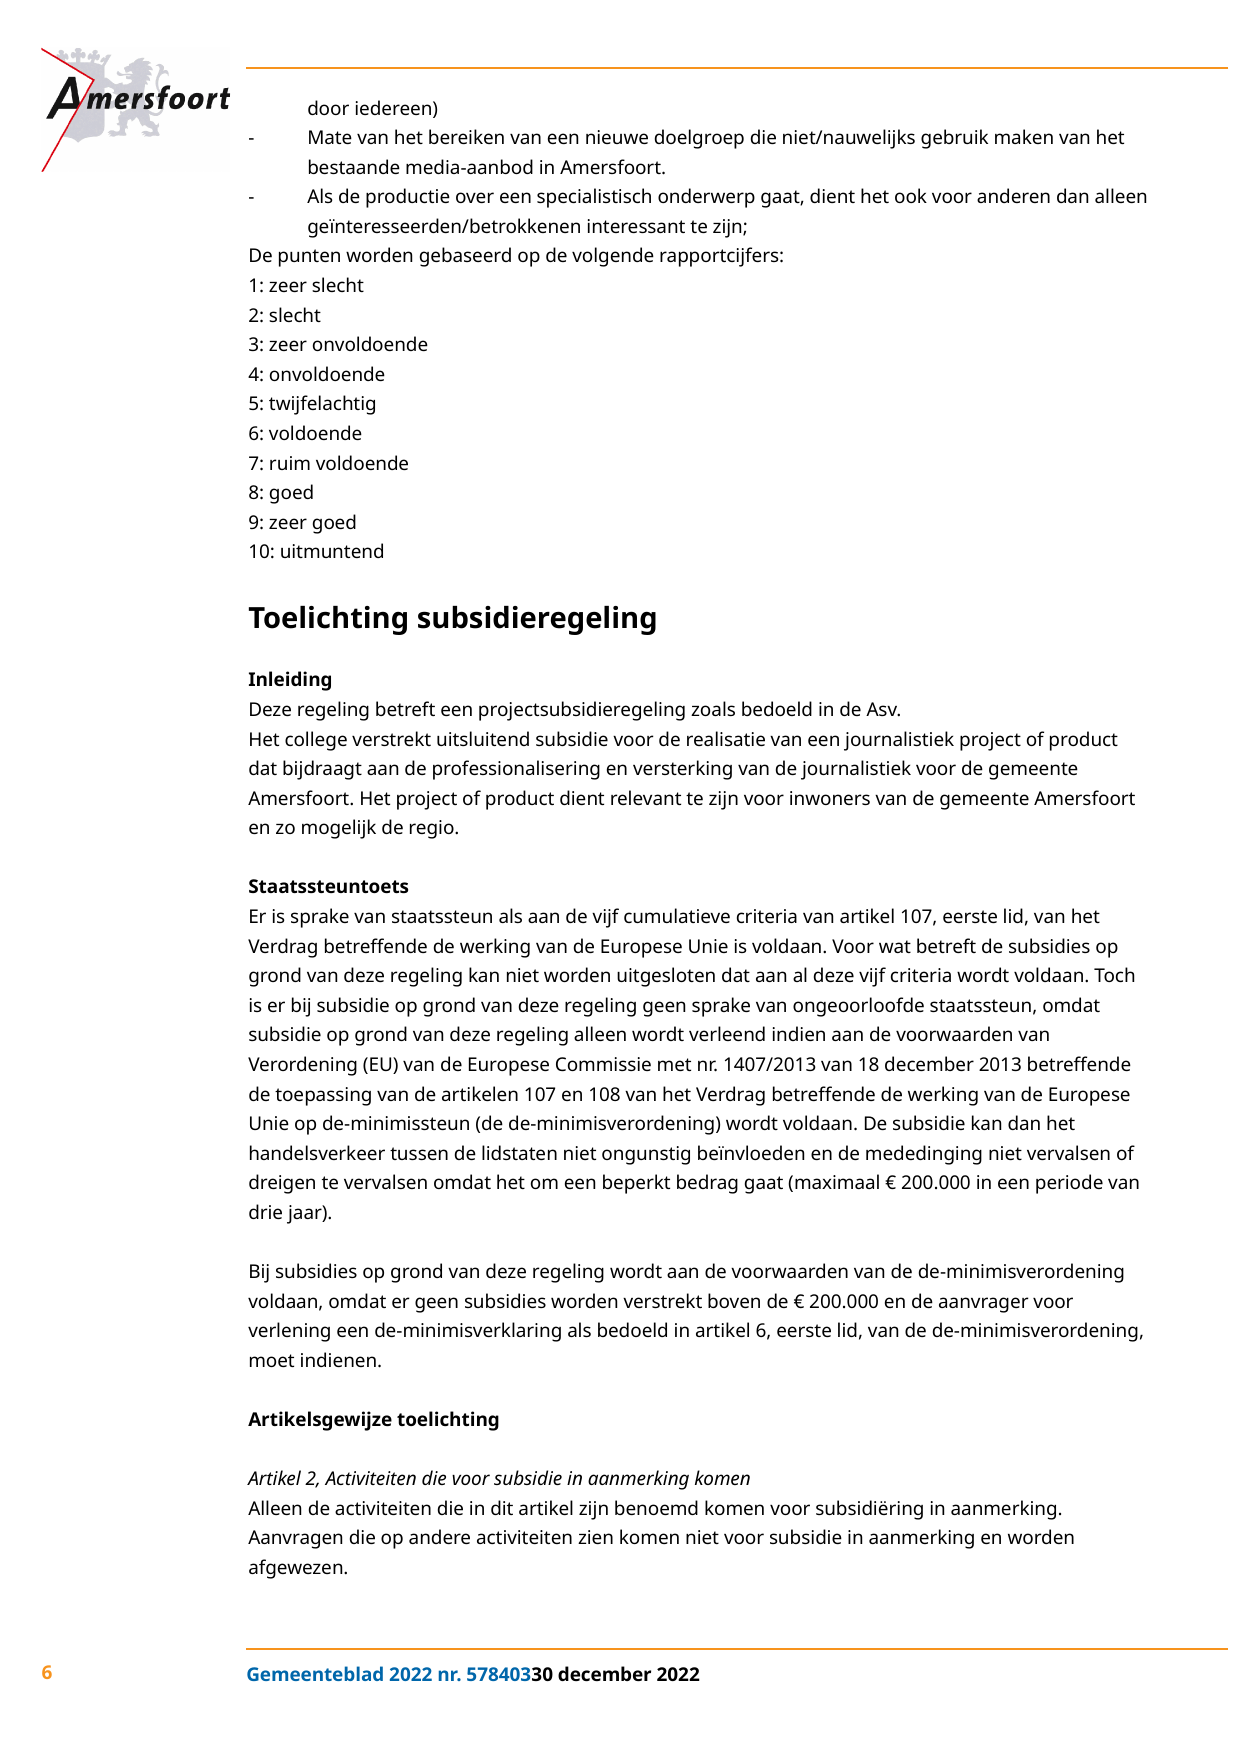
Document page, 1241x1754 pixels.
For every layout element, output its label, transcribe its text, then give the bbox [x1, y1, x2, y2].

text 10: uitmuntend [248, 538, 1152, 564]
text Inleiding [248, 667, 1152, 692]
text Artikel 2, Activiteiten die voor subsidie in aanmerking komen [248, 1465, 1152, 1491]
text 6: voldoende [248, 420, 1152, 446]
picture [41, 47, 231, 172]
text 7: ruim voldoende [248, 450, 1152, 476]
text Toelichting subsidieregeling [248, 598, 1152, 637]
text Staatssteuntoets [248, 874, 1152, 899]
text 2: slecht [248, 302, 1152, 328]
list Mate van het bereiken van een nieuwe doelgroep die niet/nauwelijks gebruik maken van het bestaande media-aanbod in Amersfoort. [248, 124, 1152, 180]
text Er is sprake van staatssteun als aan de vijf cumulatieve criteria van artikel 107, eerste lid, van het Verdrag betreffende de werking van de Europese Unie is voldaan. Voor wat betreft de subsidies op grond van deze regeling kan niet worden uitgesloten dat aan al deze vijf criteria wordt voldaan. Toch is er bij subsidie op grond van deze regeling geen sprake van ongeoorloofde staatssteun, omdat subsidie op grond van deze regeling alleen wordt verleend indien aan de voorwaarden van Verordening (EU) van de Europese Commissie met nr. 1407/2013 van 18 december 2013 betreffende de toepassing van de artikelen 107 en 108 van het Verdrag betreffende de werking van de Europese Unie op de-minimissteun (de de-minimisverordening) wordt voldaan. De subsidie kan dan het handelsverkeer tussen de lidstaten niet ongunstig beïnvloeden en de mededinging niet vervalsen of dreigen te vervalsen omdat het om een beperkt bedrag gaat (maximaal € 200.000 in een periode van drie jaar). [248, 903, 1152, 1225]
list Als de productie over een specialistisch onderwerp gaat, dient het ook voor anderen dan alleen geïnteresseerden/betrokkenen interessant te zijn; [248, 183, 1152, 239]
text De punten worden gebaseerd op de volgende rapportcijfers: [248, 243, 1152, 268]
text Alleen de activiteiten die in dit artikel zijn benoemd komen voor subsidiëring in aanmerking. Aanvragen die op andere activiteiten zien komen niet voor subsidie in aanmerking en worden afgewezen. [248, 1495, 1152, 1580]
text Het college verstrekt uitsluitend subsidie voor de realisatie van een journalistiek project of product dat bijdraagt aan de professionalisering en versterking van de journalistiek voor de gemeente Amersfoort. Het project of product dient relevant te zijn voor inwoners van de gemeente Amersfoort en zo mogelijk de regio. [248, 726, 1152, 840]
text Deze regeling betreft een projectsubsidieregeling zoals bedoeld in de Asv. [248, 696, 1152, 722]
text 1: zeer slecht [248, 272, 1152, 298]
text 8: goed [248, 479, 1152, 505]
text 9: zeer goed [248, 509, 1152, 535]
text 3: zeer onvoldoende [248, 331, 1152, 357]
text 5: twijfelachtig [248, 391, 1152, 416]
text 4: onvoldoende [248, 361, 1152, 387]
text Artikelsgewijze toelichting [248, 1406, 1152, 1432]
list door iedereen) [248, 95, 1152, 121]
text Bij subsidies op grond van deze regeling wordt aan de voorwaarden van de de-minimisverordening voldaan, omdat er geen subsidies worden verstrekt boven de € 200.000 en de aanvrager voor verlening een de-minimisverklaring als bedoeld in artikel 6, eerste lid, van de de-minimisverordening, moet indienen. [248, 1258, 1152, 1373]
